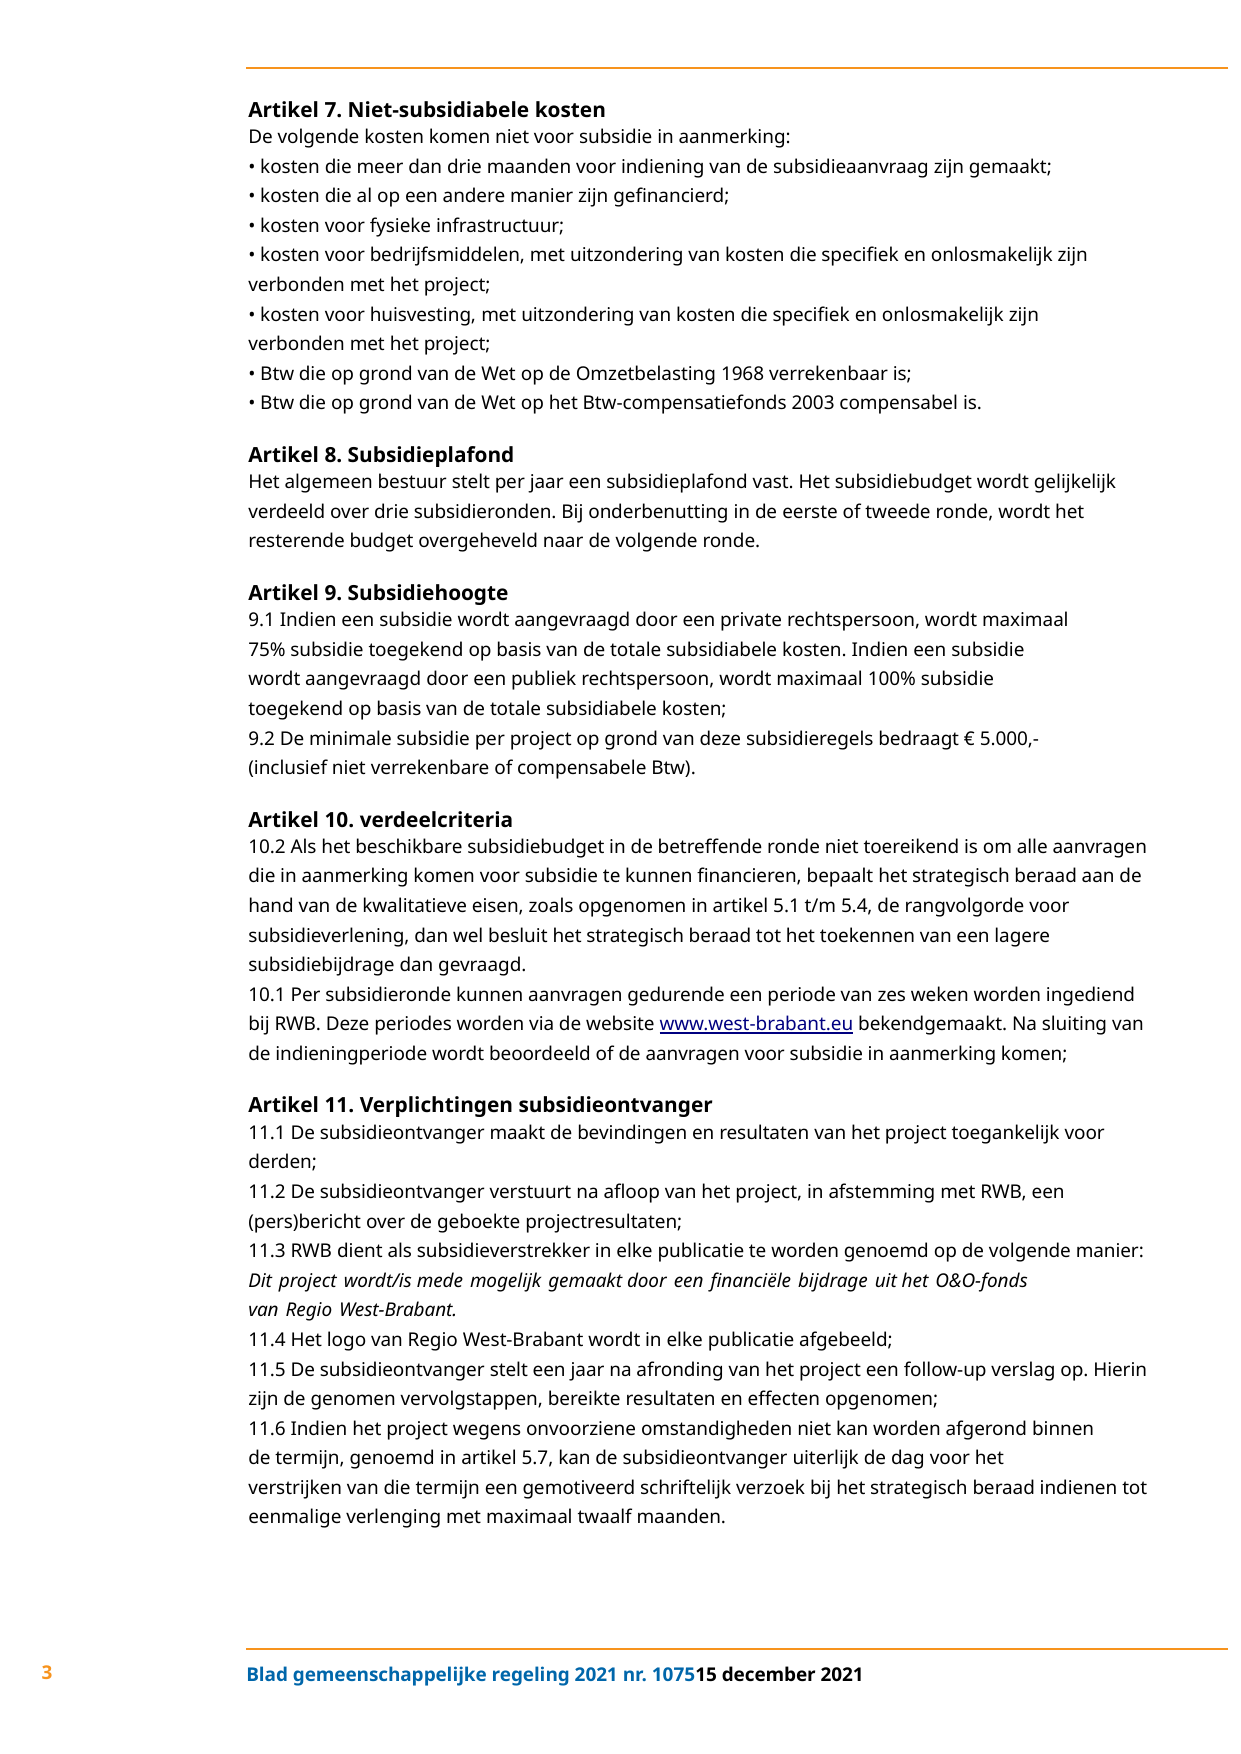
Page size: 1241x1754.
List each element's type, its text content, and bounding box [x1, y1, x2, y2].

text De volgende kosten komen niet voor subsidie in aanmerking: [248, 123, 1152, 149]
text • kosten die meer dan drie maanden voor indiening van de subsidieaanvraag zijn gemaakt; [248, 153, 1152, 178]
text 11.2 De subsidieontvanger verstuurt na afloop van het project, in afstemming met RWB, een (pers)bericht over de geboekte projectresultaten; [248, 1178, 1152, 1233]
text • kosten voor bedrijfsmiddelen, met uitzondering van kosten die specifiek en onlosmakelijk zijn verbonden met het project; [248, 242, 1152, 297]
text • kosten voor huisvesting, met uitzondering van kosten die specifiek en onlosmakelijk zijn verbonden met het project; [248, 301, 1152, 356]
text Artikel 8. Subsidieplafond [248, 440, 1152, 468]
text 11.3 RWB dient als subsidieverstrekker in elke publicatie te worden genoemd op de volgende manier: [248, 1237, 1152, 1263]
text 11.4 Het logo van Regio West-Brabant wordt in elke publicatie afgebeeld; [248, 1326, 1152, 1352]
text • Btw die op grond van de Wet op de Omzetbelasting 1968 verrekenbaar is; [248, 360, 1152, 386]
text • Btw die op grond van de Wet op het Btw-compensatiefonds 2003 compensabel is. [248, 389, 1152, 415]
text 9.2 De minimale subsidie per project op grond van deze subsidieregels bedraagt € 5.000,- (inclusief niet verrekenbare of compensabele Btw). [248, 725, 1152, 780]
text • kosten die al op een andere manier zijn gefinancierd; [248, 182, 1152, 208]
text 11.6 Indien het project wegens onvoorziene omstandigheden niet kan worden afgerond binnen de termijn, genoemd in artikel 5.7, kan de subsidieontvanger uiterlijk de dag voor het verstrijken van die termijn een gemotiveerd schriftelijk verzoek bij het strategisch beraad indienen tot eenmalige verlenging met maximaal twaalf maanden. [248, 1415, 1152, 1529]
text • kosten voor fysieke infrastructuur; [248, 212, 1152, 238]
text Artikel 9. Subsidiehoogte [248, 578, 1152, 606]
text 10.1 Per subsidieronde kunnen aanvragen gedurende een periode van zes weken worden ingediend bij RWB. Deze periodes worden via de website www.west-brabant.eu bekendgemaakt. Na sluiting van de indieningperiode wordt beoordeeld of de aanvragen voor subsidie in aanmerking komen; [248, 981, 1152, 1066]
text 11.1 De subsidieontvanger maakt de bevindingen en resultaten van het project toegankelijk voor derden; [248, 1119, 1152, 1174]
text Dit project wordt/is mede mogelijk gemaakt door een financiële bijdrage uit het O&O-fonds van Regio West-Brabant. [248, 1267, 1152, 1322]
text Artikel 10. verdeelcriteria [248, 805, 1152, 833]
text Het algemeen bestuur stelt per jaar een subsidieplafond vast. Het subsidiebudget wordt gelijkelijk verdeeld over drie subsidieronden. Bij onderbenutting in de eerste of tweede ronde, wordt het resterende budget overgeheveld naar de volgende ronde. [248, 468, 1152, 553]
picture [41, 47, 231, 172]
text 11.5 De subsidieontvanger stelt een jaar na afronding van het project een follow-up verslag op. Hierin zijn de genomen vervolgstappen, bereikte resultaten en effecten opgenomen; [248, 1356, 1152, 1411]
text Artikel 7. Niet-subsidiabele kosten [248, 95, 1152, 123]
text Artikel 11. Verplichtingen subsidieontvanger [248, 1091, 1152, 1119]
text 9.1 Indien een subsidie wordt aangevraagd door een private rechtspersoon, wordt maximaal 75% subsidie toegekend op basis van de totale subsidiabele kosten. Indien een subsidie wordt aangevraagd door een publiek rechtspersoon, wordt maximaal 100% subsidie toegekend op basis van de totale subsidiabele kosten; [248, 606, 1152, 721]
text 10.2 Als het beschikbare subsidiebudget in de betreffende ronde niet toereikend is om alle aanvragen die in aanmerking komen voor subsidie te kunnen financieren, bepaalt het strategisch beraad aan de hand van de kwalitatieve eisen, zoals opgenomen in artikel 5.1 t/m 5.4, de rangvolgorde voor subsidieverlening, dan wel besluit het strategisch beraad tot het toekennen van een lagere subsidiebijdrage dan gevraagd. [248, 833, 1152, 977]
